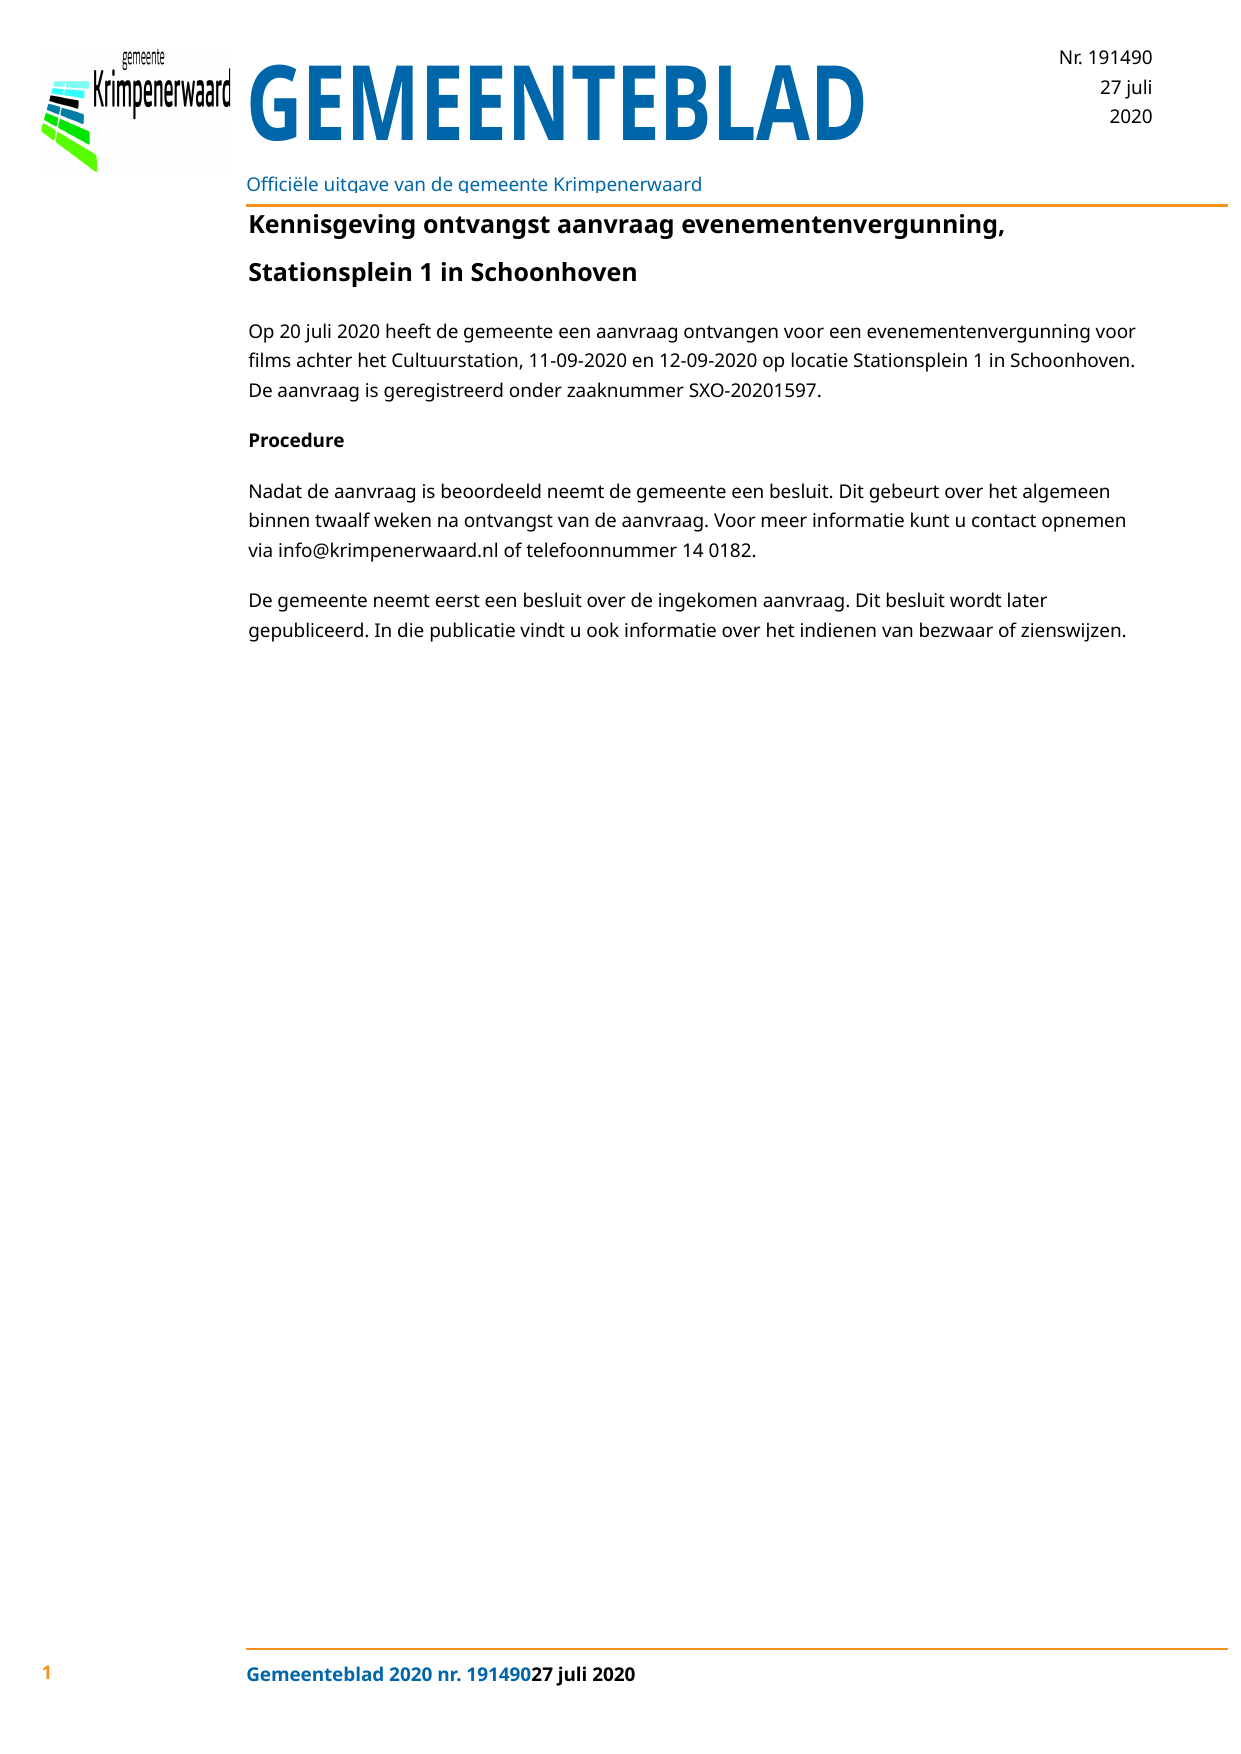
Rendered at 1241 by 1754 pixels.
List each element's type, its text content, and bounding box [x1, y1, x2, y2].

text Kennisgeving ontvangst aanvraag evenementenvergunning, Stationsplein 1 in Schoonhoven [248, 207, 1152, 288]
text Nadat de aanvraag is beoordeeld neemt de gemeente een besluit. Dit gebeurt over het algemeen binnen twaalf weken na ontvangst van de aanvraag. Voor meer informatie kunt u contact opnemen via info@krimpenerwaard.nl of telefoonnummer 14 0182. [248, 478, 1152, 563]
text Op 20 juli 2020 heeft de gemeente een aanvraag ontvangen voor een evenementenvergunning voor films achter het Cultuurstation, 11-09-2020 en 12-09-2020 op locatie Stationsplein 1 in Schoonhoven. De aanvraag is geregistreerd onder zaaknummer SXO-20201597. [248, 318, 1152, 403]
picture [41, 47, 231, 172]
text Procedure [248, 427, 1152, 453]
text De gemeente neemt eerst een besluit over de ingekomen aanvraag. Dit besluit wordt later gepubliceerd. In die publicatie vindt u ook informatie over het indienen van bezwaar of zienswijzen. [248, 587, 1152, 643]
